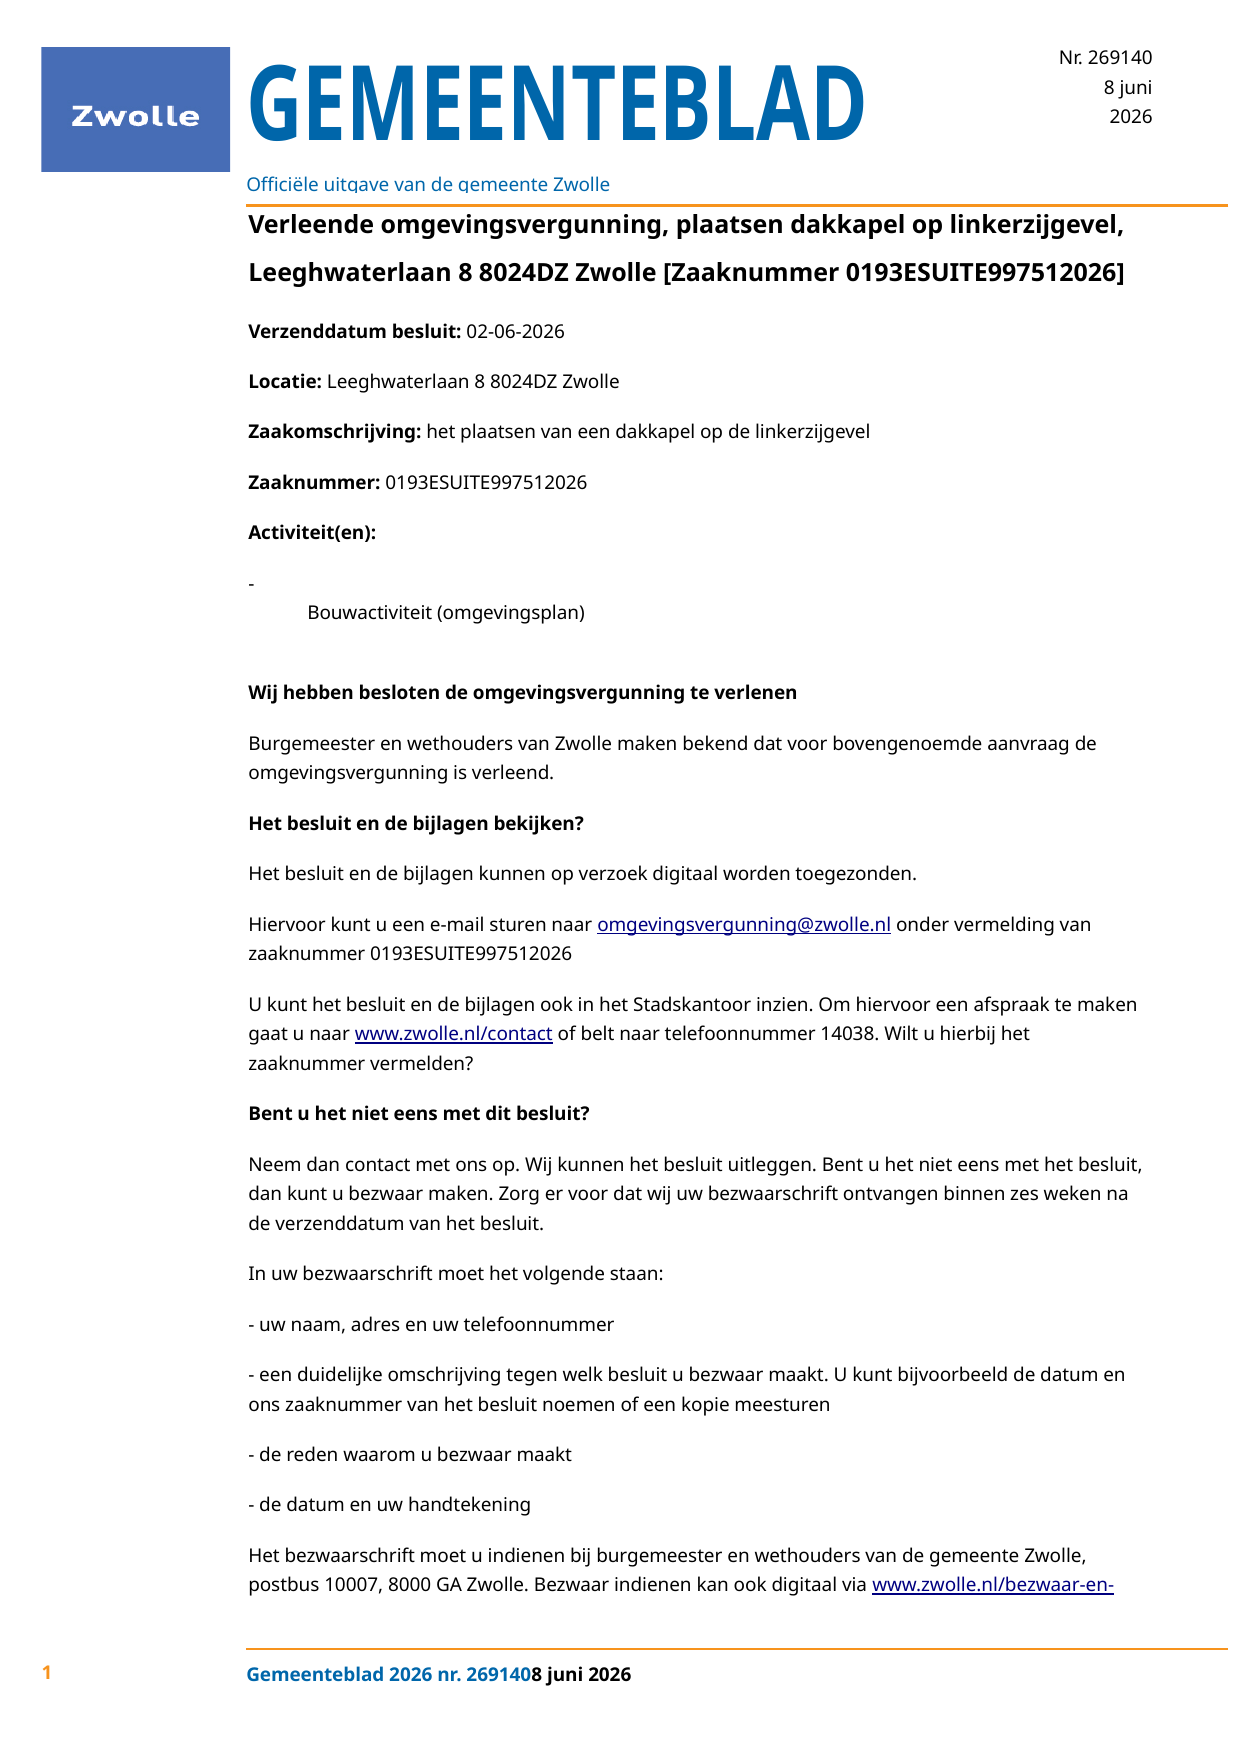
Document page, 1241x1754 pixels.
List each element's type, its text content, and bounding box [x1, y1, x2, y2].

text Zaakomschrijving: het plaatsen van een dakkapel op de linkerzijgevel [248, 419, 1152, 444]
picture [41, 47, 231, 172]
text - de datum en uw handtekening [248, 1492, 1152, 1517]
text Bent u het niet eens met dit besluit? [248, 1100, 1152, 1126]
text - de reden waarom u bezwaar maakt [248, 1441, 1152, 1467]
text In uw bezwaarschrift moet het volgende staan: [248, 1260, 1152, 1286]
text Activiteit(en): [248, 519, 1152, 545]
text Zaaknummer: 0193ESUITE997512026 [248, 469, 1152, 495]
text Neem dan contact met ons op. Wij kunnen het besluit uitleggen. Bent u het niet eens met het besluit, dan kunt u bezwaar maken. Zorg er voor dat wij uw bezwaarschrift ontvangen binnen zes weken na de verzenddatum van het besluit. [248, 1151, 1152, 1236]
text Verzenddatum besluit: 02-06-2026 [248, 318, 1152, 344]
text Het bezwaarschrift moet u indienen bij burgemeester en wethouders van de gemeente Zwolle, postbus 10007, 8000 GA Zwolle. Bezwaar indienen kan ook digitaal via www.zwolle.nl/bezwaar-en- [248, 1542, 1152, 1597]
text Locatie: Leeghwaterlaan 8 8024DZ Zwolle [248, 368, 1152, 394]
text Hiervoor kunt u een e-mail sturen naar omgevingsvergunning@zwolle.nl onder vermelding van zaaknummer 0193ESUITE997512026 [248, 911, 1152, 966]
text Het besluit en de bijlagen bekijken? [248, 810, 1152, 836]
text Wij hebben besloten de omgevingsvergunning te verlenen [248, 679, 1152, 705]
text Het besluit en de bijlagen kunnen op verzoek digitaal worden toegezonden. [248, 860, 1152, 886]
list Bouwactiviteit (omgevingsplan) [248, 599, 1152, 625]
text Verleende omgevingsvergunning, plaatsen dakkapel op linkerzijgevel, Leeghwaterlaan 8 8024DZ Zwolle [Zaaknummer 0193ESUITE997512026] [248, 207, 1152, 288]
text Burgemeester en wethouders van Zwolle maken bekend dat voor bovengenoemde aanvraag de omgevingsvergunning is verleend. [248, 730, 1152, 785]
text - een duidelijke omschrijving tegen welk besluit u bezwaar maakt. U kunt bijvoorbeeld de datum en ons zaaknummer van het besluit noemen of een kopie meesturen [248, 1361, 1152, 1417]
text - uw naam, adres en uw telefoonnummer [248, 1311, 1152, 1337]
text U kunt het besluit en de bijlagen ook in het Stadskantoor inzien. Om hiervoor een afspraak te maken gaat u naar www.zwolle.nl/contact of belt naar telefoonnummer 14038. Wilt u hierbij het zaaknummer vermelden? [248, 991, 1152, 1076]
